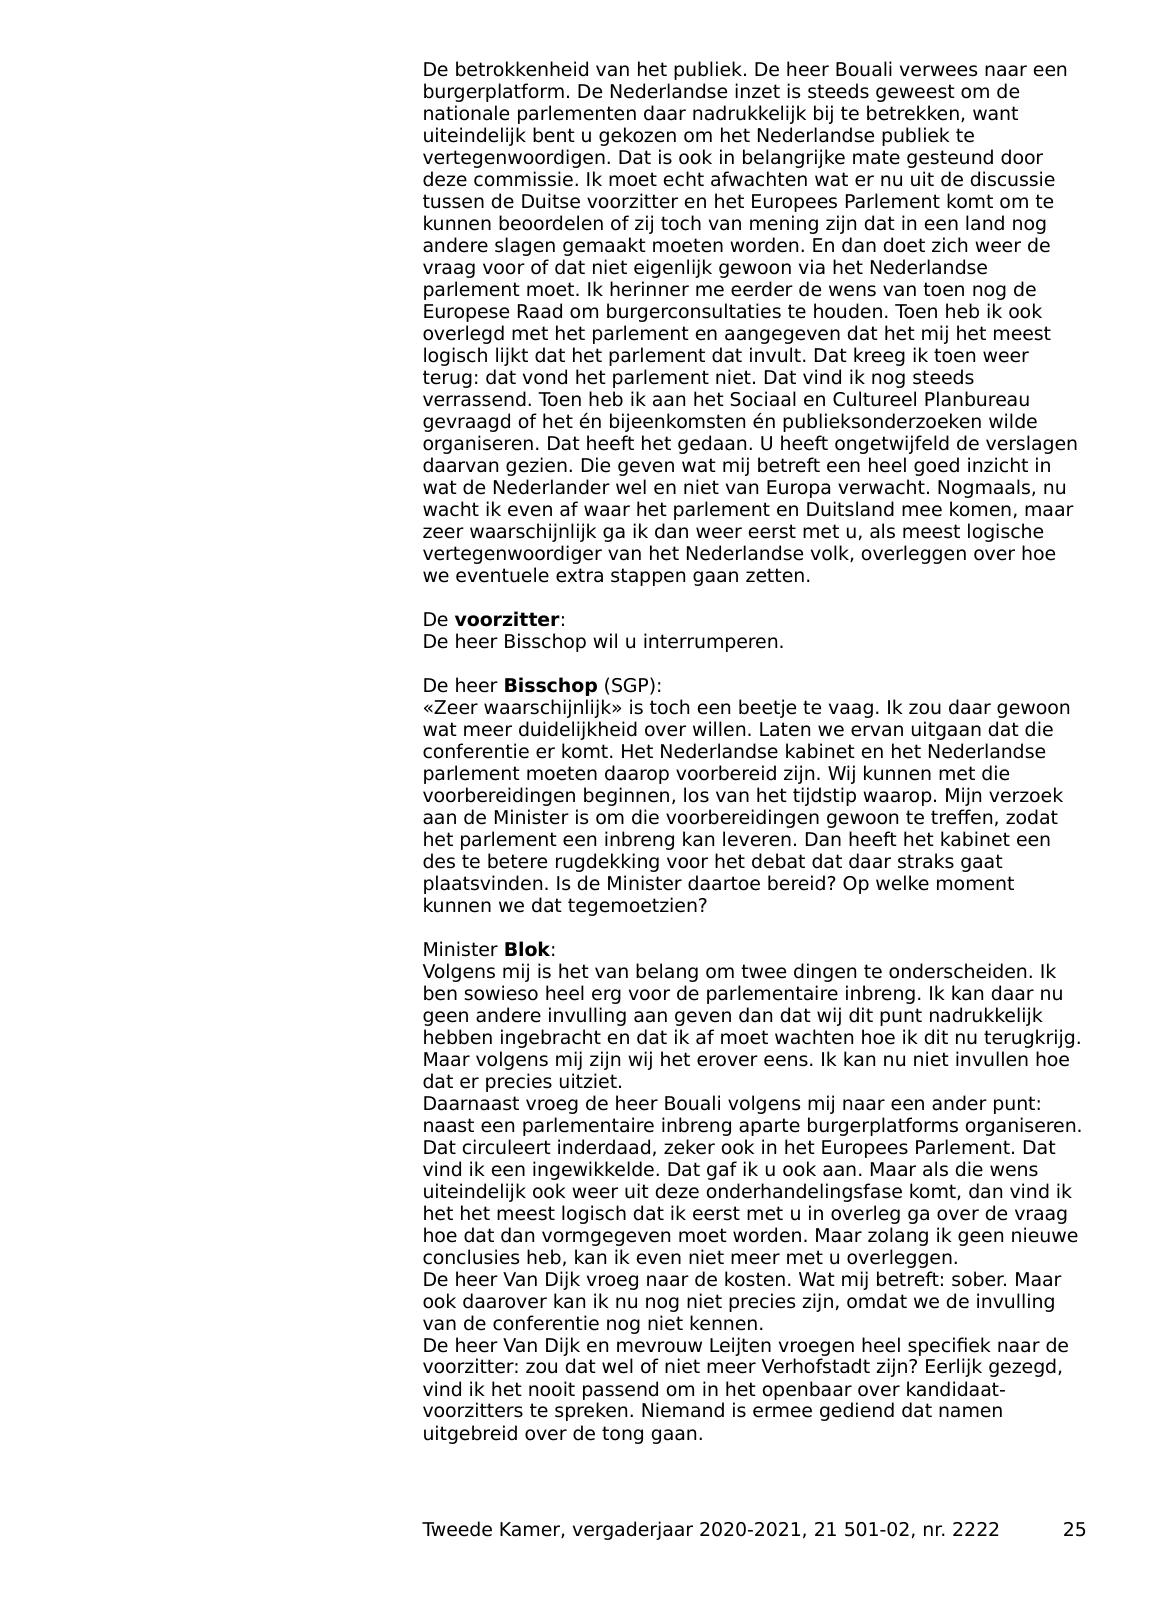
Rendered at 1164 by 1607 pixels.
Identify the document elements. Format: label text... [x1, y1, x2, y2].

text De heer Bisschop (SGP): [422, 675, 1087, 697]
text De heer Van Dijk vroeg naar de kosten. Wat mij betreft: sober. Maar ook daarover kan ik nu nog niet precies zijn, omdat we de invulling van de conferentie nog niet kennen. [422, 1268, 1087, 1334]
text De voorzitter: [422, 609, 1087, 631]
text «Zeer waarschijnlijk» is toch een beetje te vaag. Ik zou daar gewoon wat meer duidelijkheid over willen. Laten we ervan uitgaan dat die conferentie er komt. Het Nederlandse kabinet en het Nederlandse parlement moeten daarop voorbereid zijn. Wij kunnen met die voorbereidingen beginnen, los van het tijdstip waarop. Mijn verzoek aan de Minister is om die voorbereidingen gewoon te treffen, zodat het parlement een inbreng kan leveren. Dan heeft het kabinet een des te betere rugdekking voor het debat dat daar straks gaat plaatsvinden. Is de Minister daartoe bereid? Op welke moment kunnen we dat tegemoetzien? [422, 697, 1087, 917]
text De betrokkenheid van het publiek. De heer Bouali verwees naar een burgerplatform. De Nederlandse inzet is steeds geweest om de nationale parlementen daar nadrukkelijk bij te betrekken, want uiteindelijk bent u gekozen om het Nederlandse publiek te vertegenwoordigen. Dat is ook in belangrijke mate gesteund door deze commissie. Ik moet echt afwachten wat er nu uit de discussie tussen de Duitse voorzitter en het Europees Parlement komt om te kunnen beoordelen of zij toch van mening zijn dat in een land nog andere slagen gemaakt moeten worden. En dan doet zich weer de vraag voor of dat niet eigenlijk gewoon via het Nederlandse parlement moet. Ik herinner me eerder de wens van toen nog de Europese Raad om burgerconsultaties te houden. Toen heb ik ook overlegd met het parlement en aangegeven dat het mij het meest logisch lijkt dat het parlement dat invult. Dat kreeg ik toen weer terug: dat vond het parlement niet. Dat vind ik nog steeds verrassend. Toen heb ik aan het Sociaal en Cultureel Planbureau gevraagd of het én bijeenkomsten én publieksonderzoeken wilde organiseren. Dat heeft het gedaan. U heeft ongetwijfeld de verslagen daarvan gezien. Die geven wat mij betreft een heel goed inzicht in wat de Nederlander wel en niet van Europa verwacht. Nogmaals, nu wacht ik even af waar het parlement en Duitsland mee komen, maar zeer waarschijnlijk ga ik dan weer eerst met u, als meest logische vertegenwoordiger van het Nederlandse volk, overleggen over hoe we eventuele extra stappen gaan zetten. [422, 59, 1087, 587]
text Daarnaast vroeg de heer Bouali volgens mij naar een ander punt: naast een parlementaire inbreng aparte burgerplatforms organiseren. Dat circuleert inderdaad, zeker ook in het Europees Parlement. Dat vind ik een ingewikkelde. Dat gaf ik u ook aan. Maar als die wens uiteindelijk ook weer uit deze onderhandelingsfase komt, dan vind ik het het meest logisch dat ik eerst met u in overleg ga over de vraag hoe dat dan vormgegeven moet worden. Maar zolang ik geen nieuwe conclusies heb, kan ik even niet meer met u overleggen. [422, 1093, 1087, 1268]
text Minister Blok: [422, 939, 1087, 961]
text De heer Bisschop wil u interrumperen. [422, 631, 1087, 653]
text De heer Van Dijk en mevrouw Leijten vroegen heel specifiek naar de voorzitter: zou dat wel of niet meer Verhofstadt zijn? Eerlijk gezegd, vind ik het nooit passend om in het openbaar over kandidaat-voorzitters te spreken. Niemand is ermee gediend dat namen uitgebreid over de tong gaan. [422, 1334, 1087, 1444]
text Volgens mij is het van belang om twee dingen te onderscheiden. Ik ben sowieso heel erg voor de parlementaire inbreng. Ik kan daar nu geen andere invulling aan geven dan dat wij dit punt nadrukkelijk hebben ingebracht en dat ik af moet wachten hoe ik dit nu terugkrijg. Maar volgens mij zijn wij het erover eens. Ik kan nu niet invullen hoe dat er precies uitziet. [422, 961, 1087, 1093]
